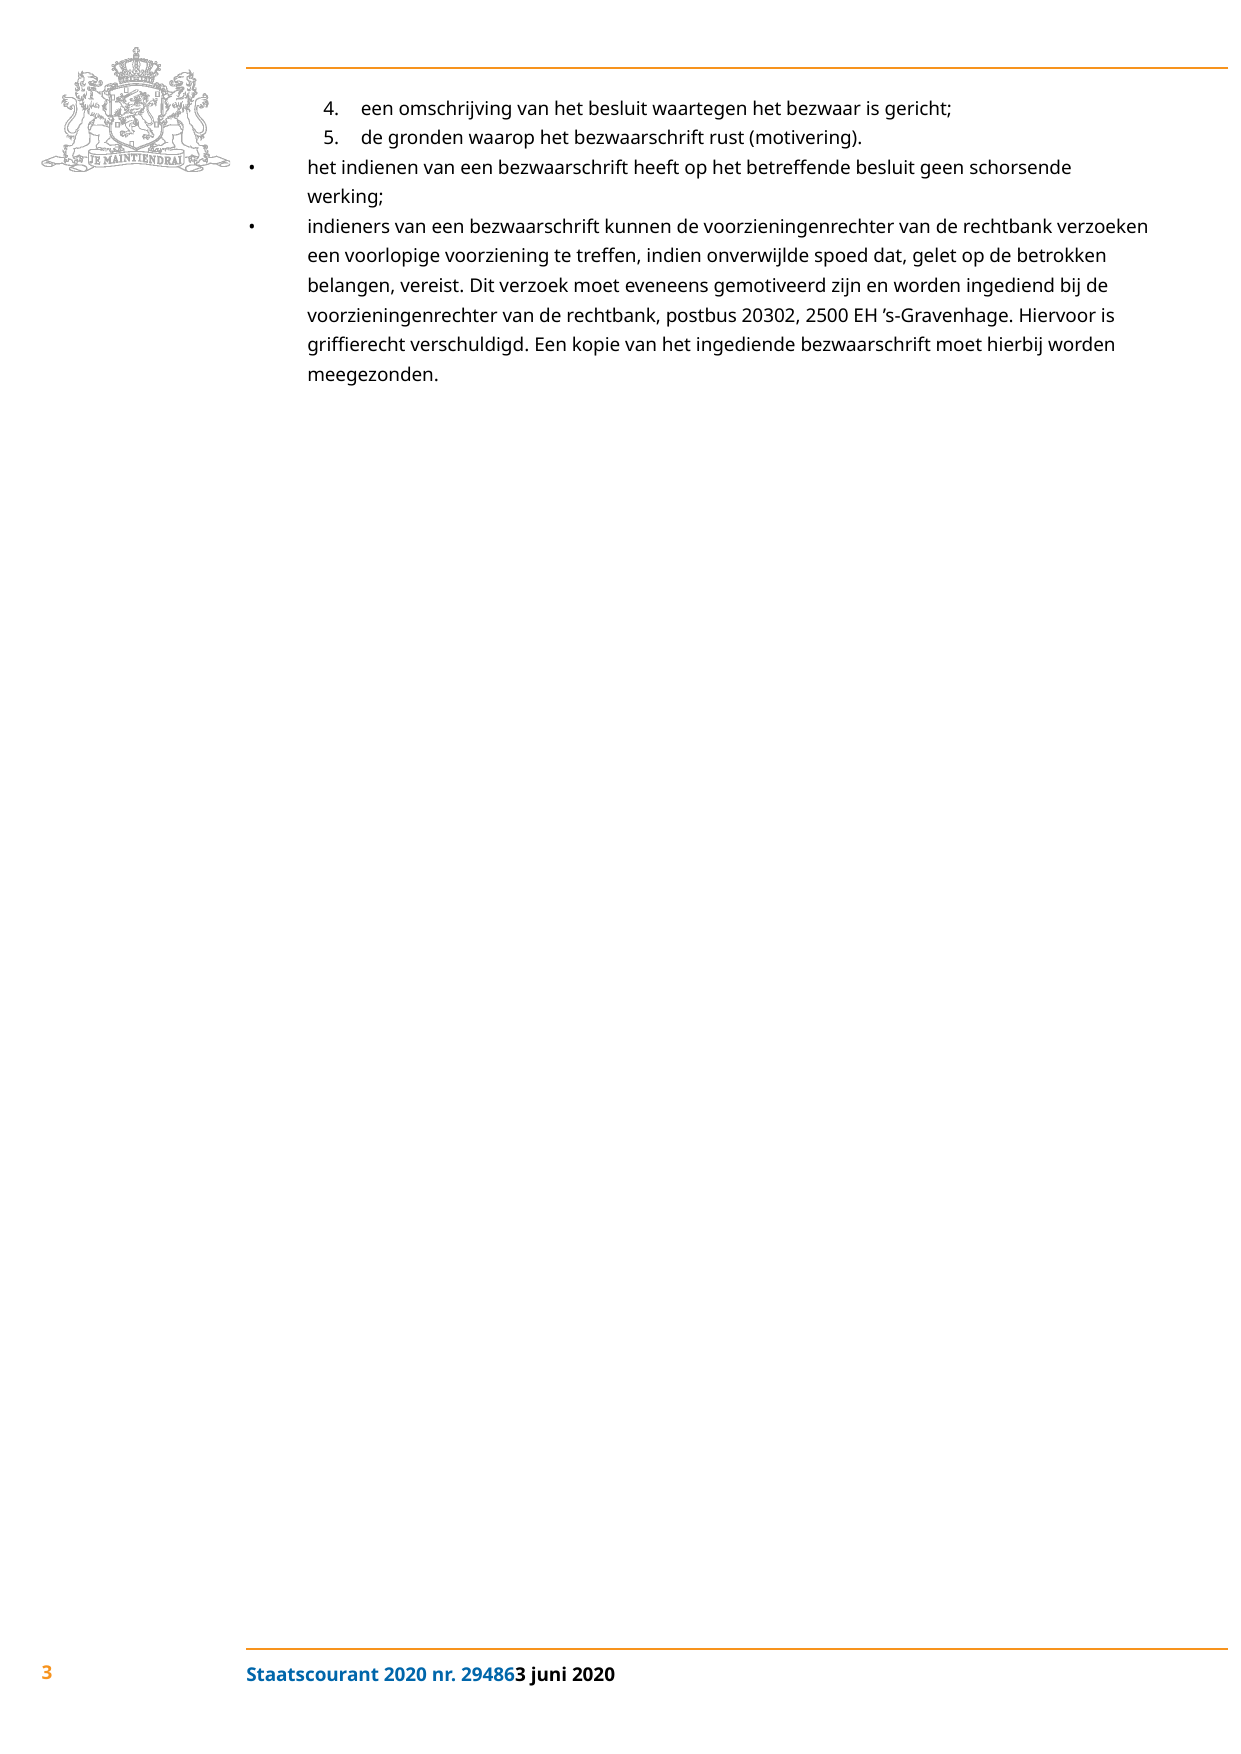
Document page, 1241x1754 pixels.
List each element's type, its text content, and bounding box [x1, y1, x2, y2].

list de gronden waarop het bezwaarschrift rust (motivering). [323, 124, 1152, 150]
list het indienen van een bezwaarschrift heeft op het betreffende besluit geen schorsende werking; [248, 154, 1152, 209]
list indieners van een bezwaarschrift kunnen de voorzieningenrechter van de rechtbank verzoeken een voorlopige voorziening te treffen, indien onverwijlde spoed dat, gelet op de betrokken belangen, vereist. Dit verzoek moet eveneens gemotiveerd zijn en worden ingediend bij de voorzieningenrechter van de rechtbank, postbus 20302, 2500 EH ’s-Gravenhage. Hiervoor is griffierecht verschuldigd. Een kopie van het ingediende bezwaarschrift moet hierbij worden meegezonden. [248, 213, 1152, 387]
picture [41, 47, 231, 172]
list een omschrijving van het besluit waartegen het bezwaar is gericht; [323, 95, 1152, 121]
